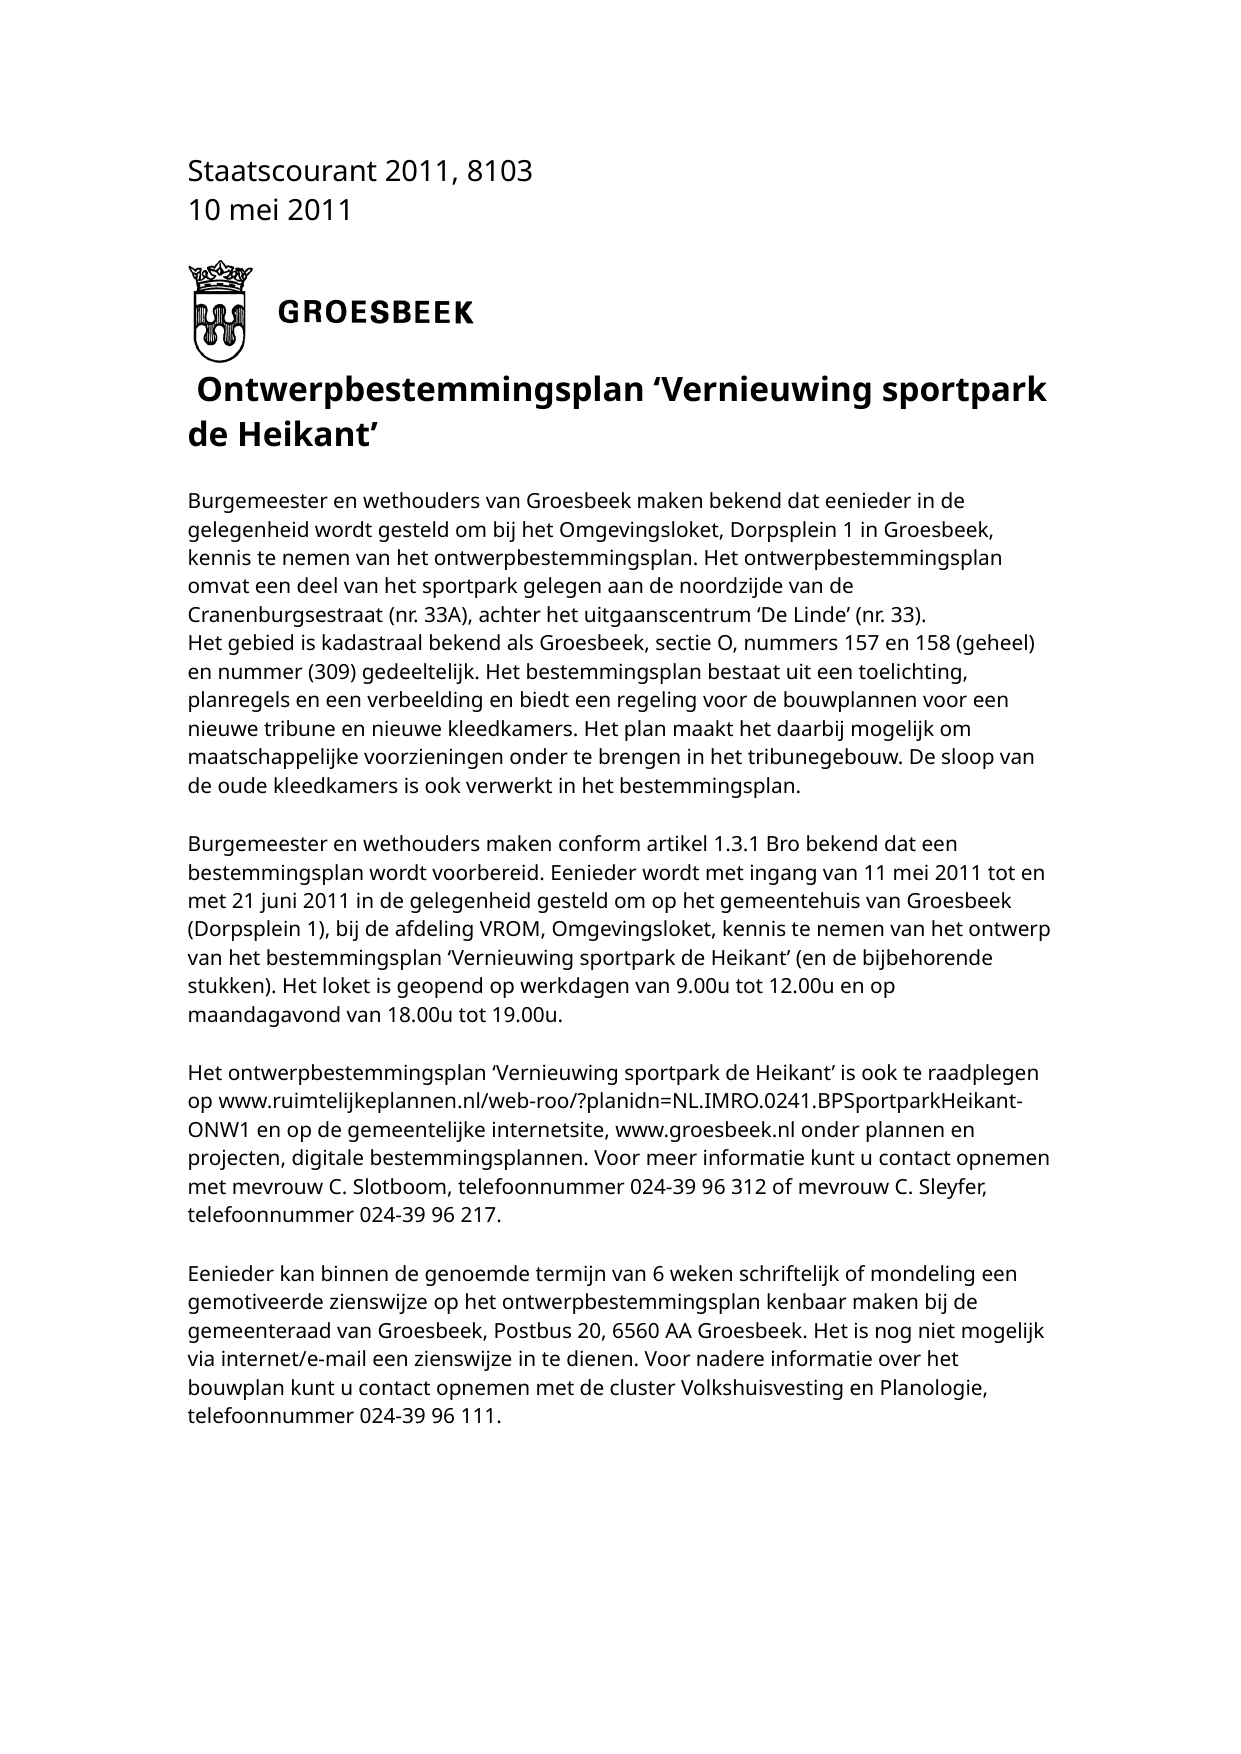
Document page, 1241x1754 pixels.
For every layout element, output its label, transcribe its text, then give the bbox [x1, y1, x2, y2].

text Eenieder kan binnen de genoemde termijn van 6 weken schriftelijk of mondeling een gemotiveerde zienswijze op het ontwerpbestemmingsplan kenbaar maken bij de gemeenteraad van Groesbeek, Postbus 20, 6560 AA Groesbeek. Het is nog niet mogelijk via internet/e-mail een zienswijze in te dienen. Voor nadere informatie over het bouwplan kunt u contact opnemen met de cluster Volkshuisvesting en Planologie, telefoonnummer 024-39 96 111. [187, 1259, 1053, 1429]
text Burgemeester en wethouders maken conform artikel 1.3.1 Bro bekend dat een bestemmingsplan wordt voorbereid. Eenieder wordt met ingang van 11 mei 2011 tot en met 21 juni 2011 in de gelegenheid gesteld om op het gemeentehuis van Groesbeek (Dorpsplein 1), bij de afdeling VROM, Omgevingsloket, kennis te nemen van het ontwerp van het bestemmingsplan ‘Vernieuwing sportpark de Heikant’ (en de bijbehorende stukken). Het loket is geopend op werkdagen van 9.00u tot 12.00u en op maandagavond van 18.00u tot 19.00u. [187, 829, 1053, 1028]
subtitle Ontwerpbestemmingsplan ‘Vernieuwing sportpark de Heikant’ [187, 271, 1053, 456]
text Het gebied is kadastraal bekend als Groesbeek, sectie O, nummers 157 en 158 (geheel) en nummer (309) gedeeltelijk. Het bestemmingsplan bestaat uit een toelichting, planregels en een verbeelding en biedt een regeling voor de bouwplannen voor een nieuwe tribune en nieuwe kleedkamers. Het plan maakt het daarbij mogelijk om maatschappelijke voorzieningen onder te brengen in het tribunegebouw. De sloop van de oude kleedkamers is ook verwerkt in het bestemmingsplan. [187, 628, 1053, 799]
text Staatscourant 2011, 8103 [187, 150, 1053, 190]
picture [187, 258, 477, 366]
text 10 mei 2011 [187, 190, 1053, 229]
text Burgemeester en wethouders van Groesbeek maken bekend dat eenieder in de gelegenheid wordt gesteld om bij het Omgevingsloket, Dorpsplein 1 in Groesbeek, kennis te nemen van het ontwerpbestemmingsplan. Het ontwerpbestemmingsplan omvat een deel van het sportpark gelegen aan de noordzijde van de Cranenburgsestraat (nr. 33A), achter het uitgaanscentrum ‘De Linde’ (nr. 33). [187, 486, 1053, 628]
text Het ontwerpbestemmingsplan ‘Vernieuwing sportpark de Heikant’ is ook te raadplegen op www.ruimtelijkeplannen.nl/web-roo/?planidn=NL.IMRO.0241.BPSportparkHeikant-ONW1 en op de gemeentelijke internetsite, www.groesbeek.nl onder plannen en projecten, digitale bestemmingsplannen. Voor meer informatie kunt u contact opnemen met mevrouw C. Slotboom, telefoonnummer 024-39 96 312 of mevrouw C. Sleyfer, telefoonnummer 024-39 96 217. [187, 1058, 1053, 1229]
